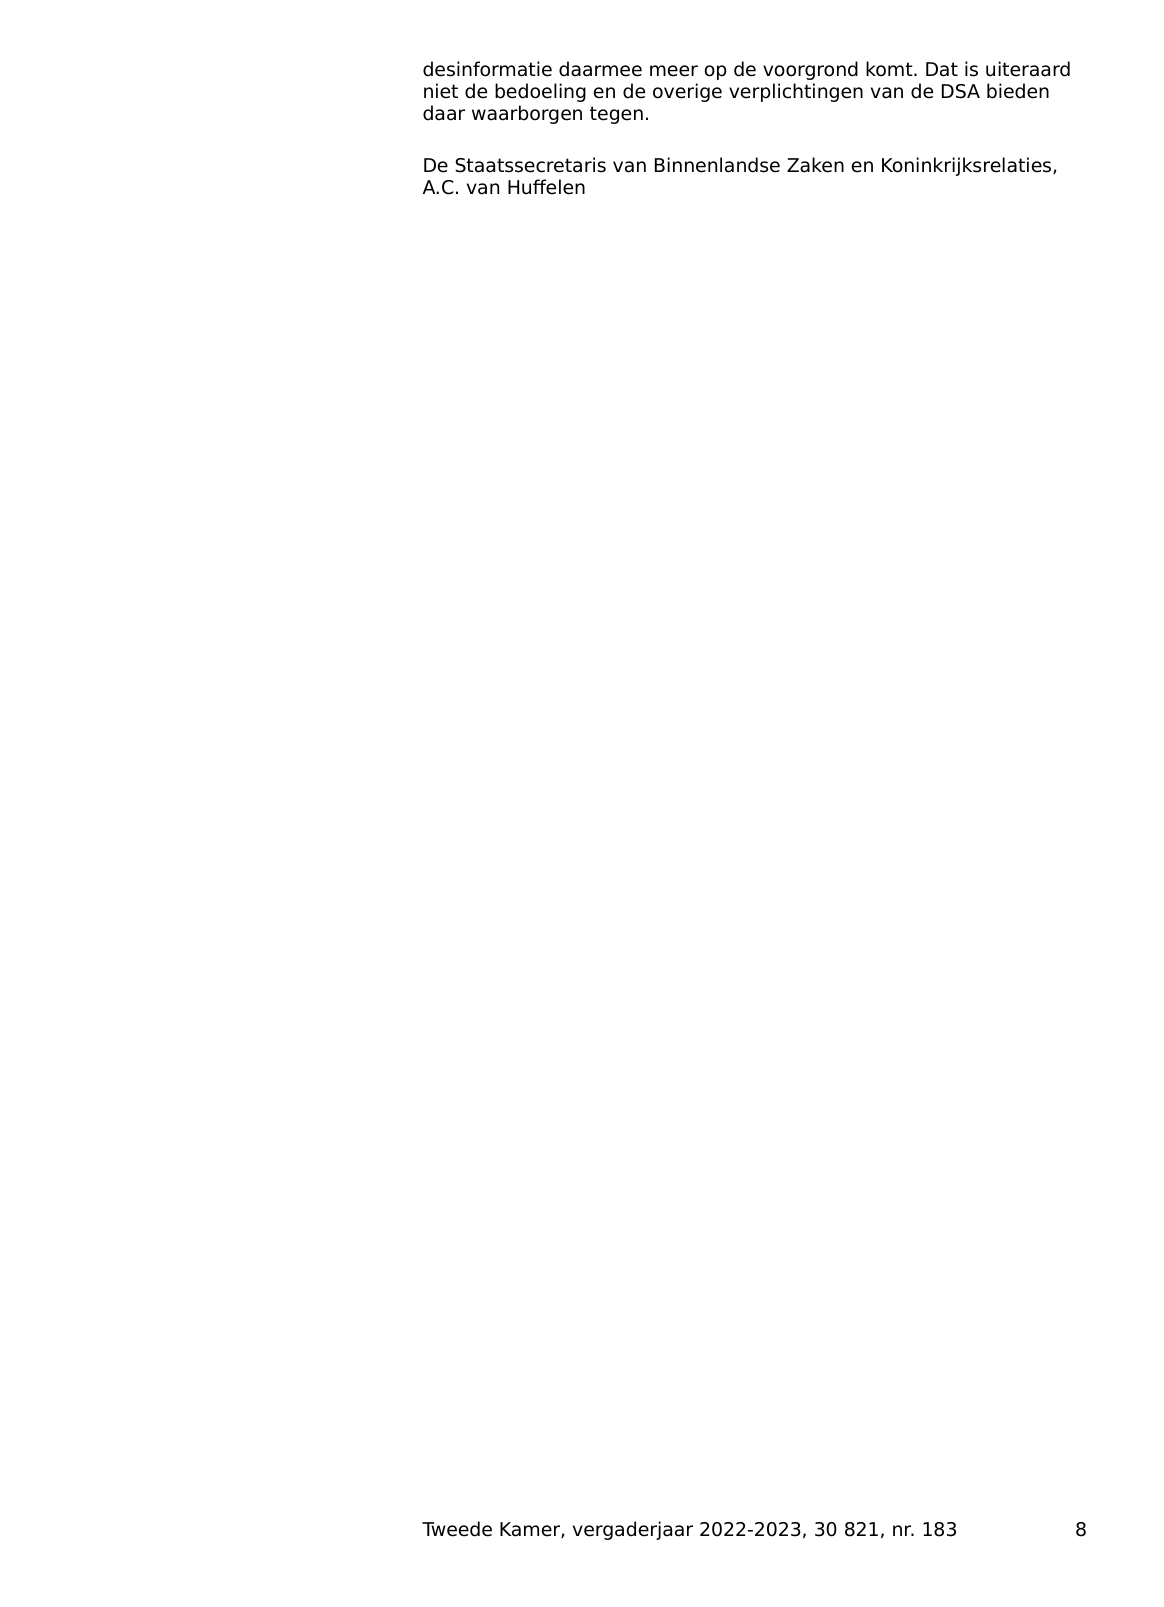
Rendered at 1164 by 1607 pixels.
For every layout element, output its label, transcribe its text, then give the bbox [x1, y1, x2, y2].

text desinformatie daarmee meer op de voorgrond komt. Dat is uiteraard niet de bedoeling en de overige verplichtingen van de DSA bieden daar waarborgen tegen. [422, 59, 1087, 125]
text De Staatssecretaris van Binnenlandse Zaken en Koninkrijksrelaties, A.C. van Huffelen [422, 155, 1087, 199]
